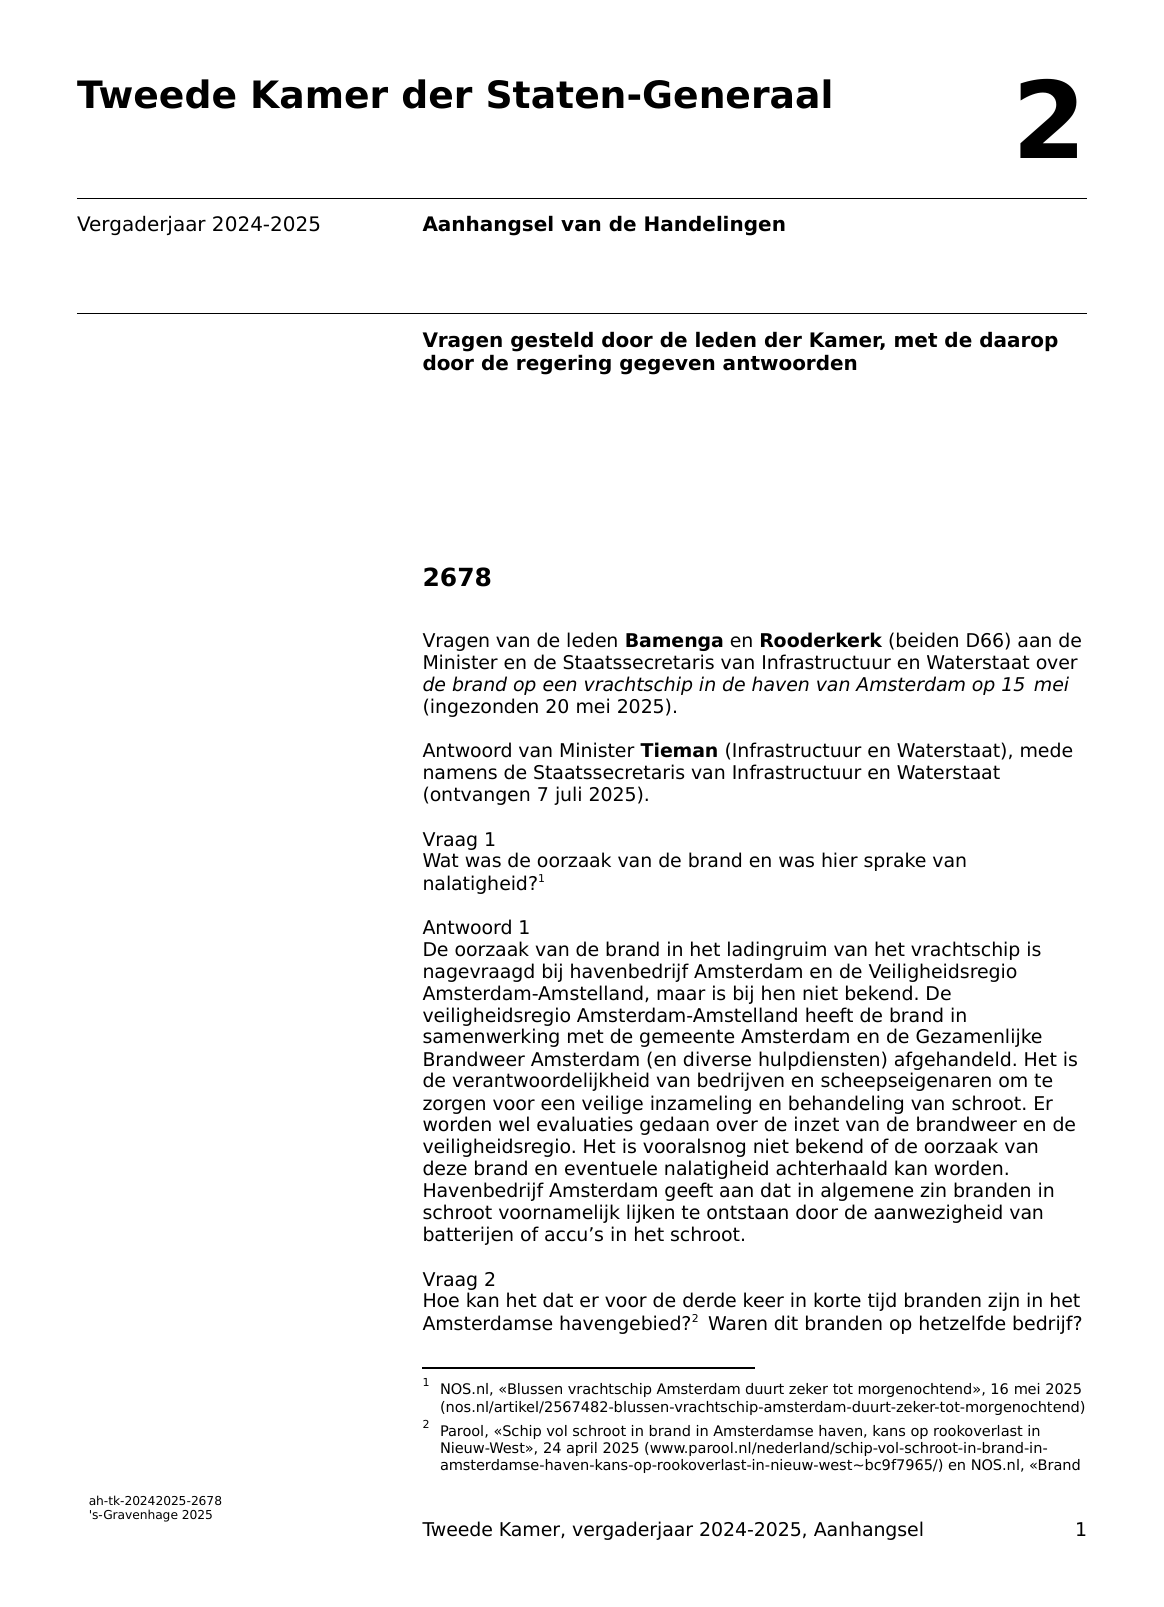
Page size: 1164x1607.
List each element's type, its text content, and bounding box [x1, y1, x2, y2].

text Wat was de oorzaak van de brand en was hier sprake van nalatigheid? [422, 850, 1087, 894]
text Antwoord van Minister Tieman (Infrastructuur en Waterstaat), mede namens de Staatssecretaris van Infrastructuur en Waterstaat (ontvangen 7 juli 2025). [422, 740, 1087, 806]
text Hoe kan het dat er voor de derde keer in korte tijd branden zijn in het Amsterdamse havengebied? Waren dit branden op hetzelfde bedrijf? [422, 1290, 1087, 1334]
text 's-Gravenhage 2025 [88, 1508, 323, 1522]
text ah-tk-20242025-2678 [88, 1494, 323, 1508]
table_header Tweede Kamer der Staten-Generaal [77, 59, 886, 198]
table_cell Vragen gesteld door de leden der Kamer, met de daarop door de regering gegeven antwoorden [422, 314, 1087, 375]
text 2678 [422, 563, 1087, 592]
table_cell Aanhangsel van de Handelingen [422, 199, 1087, 313]
text Parool, «Schip vol schroot in brand in Amsterdamse haven, kans op rookoverlast in Nieuw-West», 24 april 2025 (www.parool.nl/nederland/schip-vol-schroot-in-brand-in-amsterdamse-haven-kans-op-rookoverlast-in-nieuw-west~bc9f7965/) en NOS.nl, «Brand [422, 1418, 1087, 1474]
text NOS.nl, «Blussen vrachtschip Amsterdam duurt zeker tot morgenochtend», 16 mei 2025 (nos.nl/artikel/2567482-blussen-vrachtschip-amsterdam-duurt-zeker-tot-morgenochtend) [422, 1377, 1087, 1416]
text Antwoord 1 [422, 917, 1087, 938]
text Vraag 1 [422, 828, 1087, 850]
text De oorzaak van de brand in het ladingruim van het vrachtschip is nagevraagd bij havenbedrijf Amsterdam en de Veiligheidsregio Amsterdam-Amstelland, maar is bij hen niet bekend. De veiligheidsregio Amsterdam-Amstelland heeft de brand in samenwerking met de gemeente Amsterdam en de Gezamenlijke Brandweer Amsterdam (en diverse hulpdiensten) afgehandeld. Het is de verantwoordelijkheid van bedrijven en scheepseigenaren om te zorgen voor een veilige inzameling en behandeling van schroot. Er worden wel evaluaties gedaan over de inzet van de brandweer en de veiligheidsregio. Het is vooralsnog niet bekend of de oorzaak van deze brand en eventuele nalatigheid achterhaald kan worden. Havenbedrijf Amsterdam geeft aan dat in algemene zin branden in schroot voornamelijk lijken te ontstaan door de aanwezigheid van batterijen of accu’s in het schroot. [422, 938, 1087, 1246]
table_header 2 [886, 59, 1087, 198]
text Vraag 2 [422, 1268, 1087, 1290]
table_cell Vergaderjaar 2024-2025 [77, 199, 422, 313]
table_cell [77, 314, 422, 375]
text Vragen van de leden Bamenga en Rooderkerk (beiden D66) aan de Minister en de Staatssecretaris van Infrastructuur en Waterstaat over de brand op een vrachtschip in de haven van Amsterdam op 15 mei (ingezonden 20 mei 2025). [422, 630, 1087, 718]
